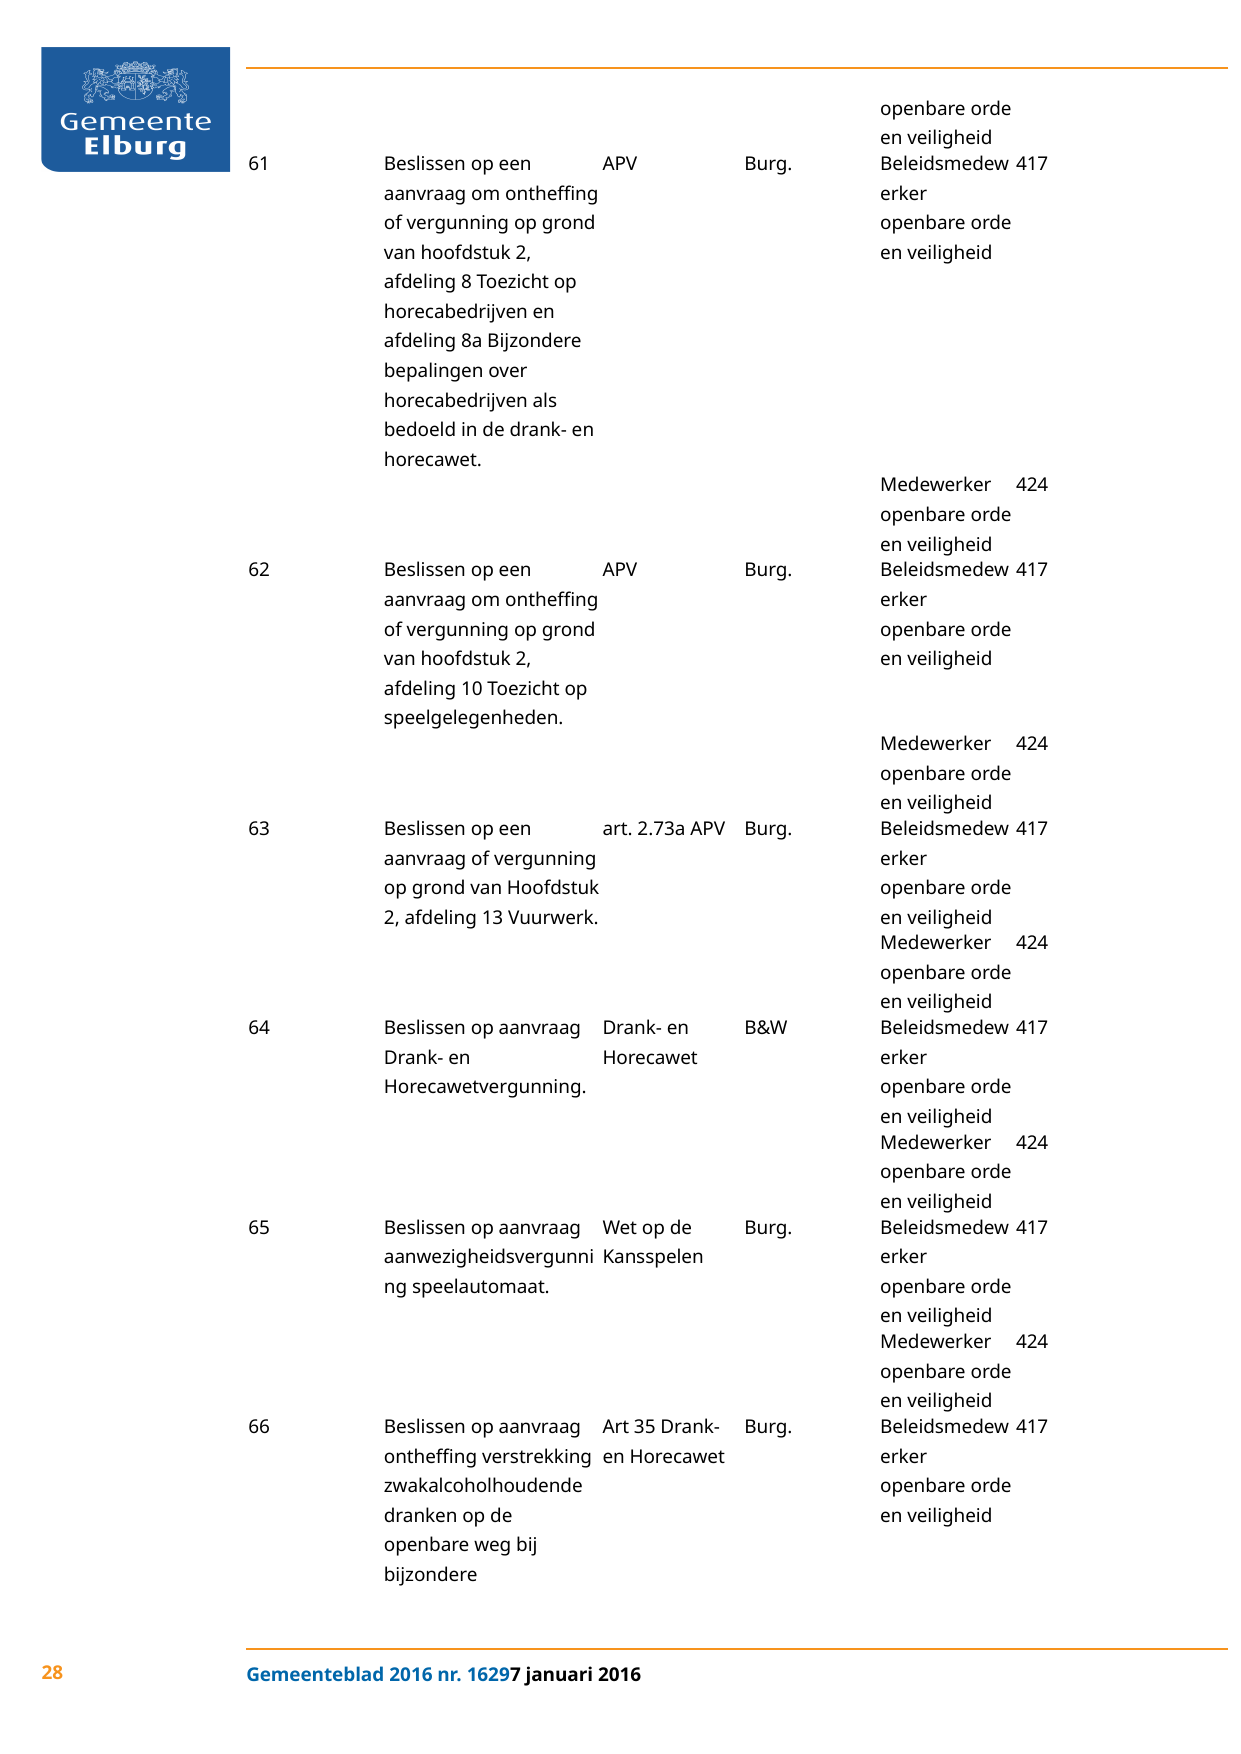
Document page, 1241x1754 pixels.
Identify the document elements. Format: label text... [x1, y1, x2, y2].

table_cell [1016, 95, 1152, 150]
table_cell Beleidsmedewerker openbare orde en veiligheid [880, 1015, 1016, 1129]
table_cell 417 [1016, 1015, 1152, 1129]
table_cell Medewerker openbare orde en veiligheid [880, 1129, 1016, 1214]
table_cell [248, 95, 384, 150]
table_cell 424 [1016, 1129, 1152, 1214]
table_cell [744, 730, 880, 815]
table_cell 424 [1016, 1328, 1152, 1413]
table_cell Beleidsmedewerker openbare orde en veiligheid [880, 1214, 1016, 1328]
table_cell Beslissen op aanvraag Drank- en Horecawetvergunning. [384, 1015, 602, 1129]
table_cell Art 35 Drank- en Horecawet [602, 1413, 744, 1587]
table_cell Burg. [744, 1214, 880, 1328]
table_cell [602, 472, 744, 557]
table_cell Beslissen op een aanvraag of vergunning op grond van Hoofdstuk 2, afdeling 13 Vuurwerk. [384, 815, 602, 929]
table_cell 63 [248, 815, 384, 929]
table_cell 65 [248, 1214, 384, 1328]
table_cell [744, 1328, 880, 1413]
table_cell [744, 472, 880, 557]
table_cell 66 [248, 1413, 384, 1587]
table_cell [602, 1328, 744, 1413]
table_cell [602, 1129, 744, 1214]
table_cell 417 [1016, 1413, 1152, 1587]
table_cell Burg. [744, 150, 880, 472]
table_cell APV [602, 557, 744, 730]
table_cell [384, 1328, 602, 1413]
table_cell [248, 1328, 384, 1413]
table_cell art. 2.73a APV [602, 815, 744, 929]
table_cell Wet op de Kansspelen [602, 1214, 744, 1328]
table_cell Drank- en Horecawet [602, 1015, 744, 1129]
table_cell [602, 95, 744, 150]
table_cell APV [602, 150, 744, 472]
table_cell Burg. [744, 557, 880, 730]
table_cell Burg. [744, 1413, 880, 1587]
table_cell Beslissen op aanvraag aanwezigheidsvergunning speelautomaat. [384, 1214, 602, 1328]
table_cell Beslissen op een aanvraag om ontheffing of vergunning op grond van hoofdstuk 2, afdeling 8 Toezicht op horecabedrijven en afdeling 8a Bijzondere bepalingen over horecabedrijven als bedoeld in de drank- en horecawet. [384, 150, 602, 472]
table_cell Medewerker openbare orde en veiligheid [880, 730, 1016, 815]
table_cell Beleidsmedewerker openbare orde en veiligheid [880, 1413, 1016, 1587]
table_cell [384, 472, 602, 557]
table_cell 424 [1016, 472, 1152, 557]
table_cell openbare orde en veiligheid [880, 95, 1016, 150]
table_cell [248, 730, 384, 815]
table_cell 417 [1016, 1214, 1152, 1328]
table_cell 417 [1016, 815, 1152, 929]
table_cell Beleidsmedewerker openbare orde en veiligheid [880, 815, 1016, 929]
table_cell Beslissen op een aanvraag om ontheffing of vergunning op grond van hoofdstuk 2, afdeling 10 Toezicht op speelgelegenheden. [384, 557, 602, 730]
table_cell [602, 930, 744, 1014]
table_cell [248, 1129, 384, 1214]
table_cell Medewerker openbare orde en veiligheid [880, 472, 1016, 557]
table_cell Burg. [744, 815, 880, 929]
table_cell 62 [248, 557, 384, 730]
table_cell 424 [1016, 930, 1152, 1014]
table_cell B&W [744, 1015, 880, 1129]
table_cell [602, 730, 744, 815]
table_cell [744, 930, 880, 1014]
table_cell 61 [248, 150, 384, 472]
table_cell [384, 95, 602, 150]
table_cell [744, 1129, 880, 1214]
table_cell Beleidsmedewerker openbare orde en veiligheid [880, 557, 1016, 730]
table_cell [384, 730, 602, 815]
table_cell 417 [1016, 557, 1152, 730]
table_cell [248, 472, 384, 557]
picture [41, 47, 231, 172]
table_cell 417 [1016, 150, 1152, 472]
table_cell Medewerker openbare orde en veiligheid [880, 930, 1016, 1014]
table_cell [744, 95, 880, 150]
table_cell 424 [1016, 730, 1152, 815]
table_cell [248, 930, 384, 1014]
table_cell Beslissen op aanvraag ontheffing verstrekking zwakalcoholhoudende dranken op de openbare weg bij bijzondere [384, 1413, 602, 1587]
table_cell 64 [248, 1015, 384, 1129]
table_cell [384, 930, 602, 1014]
table_cell [384, 1129, 602, 1214]
table_cell Medewerker openbare orde en veiligheid [880, 1328, 1016, 1413]
table_cell Beleidsmedewerker openbare orde en veiligheid [880, 150, 1016, 472]
